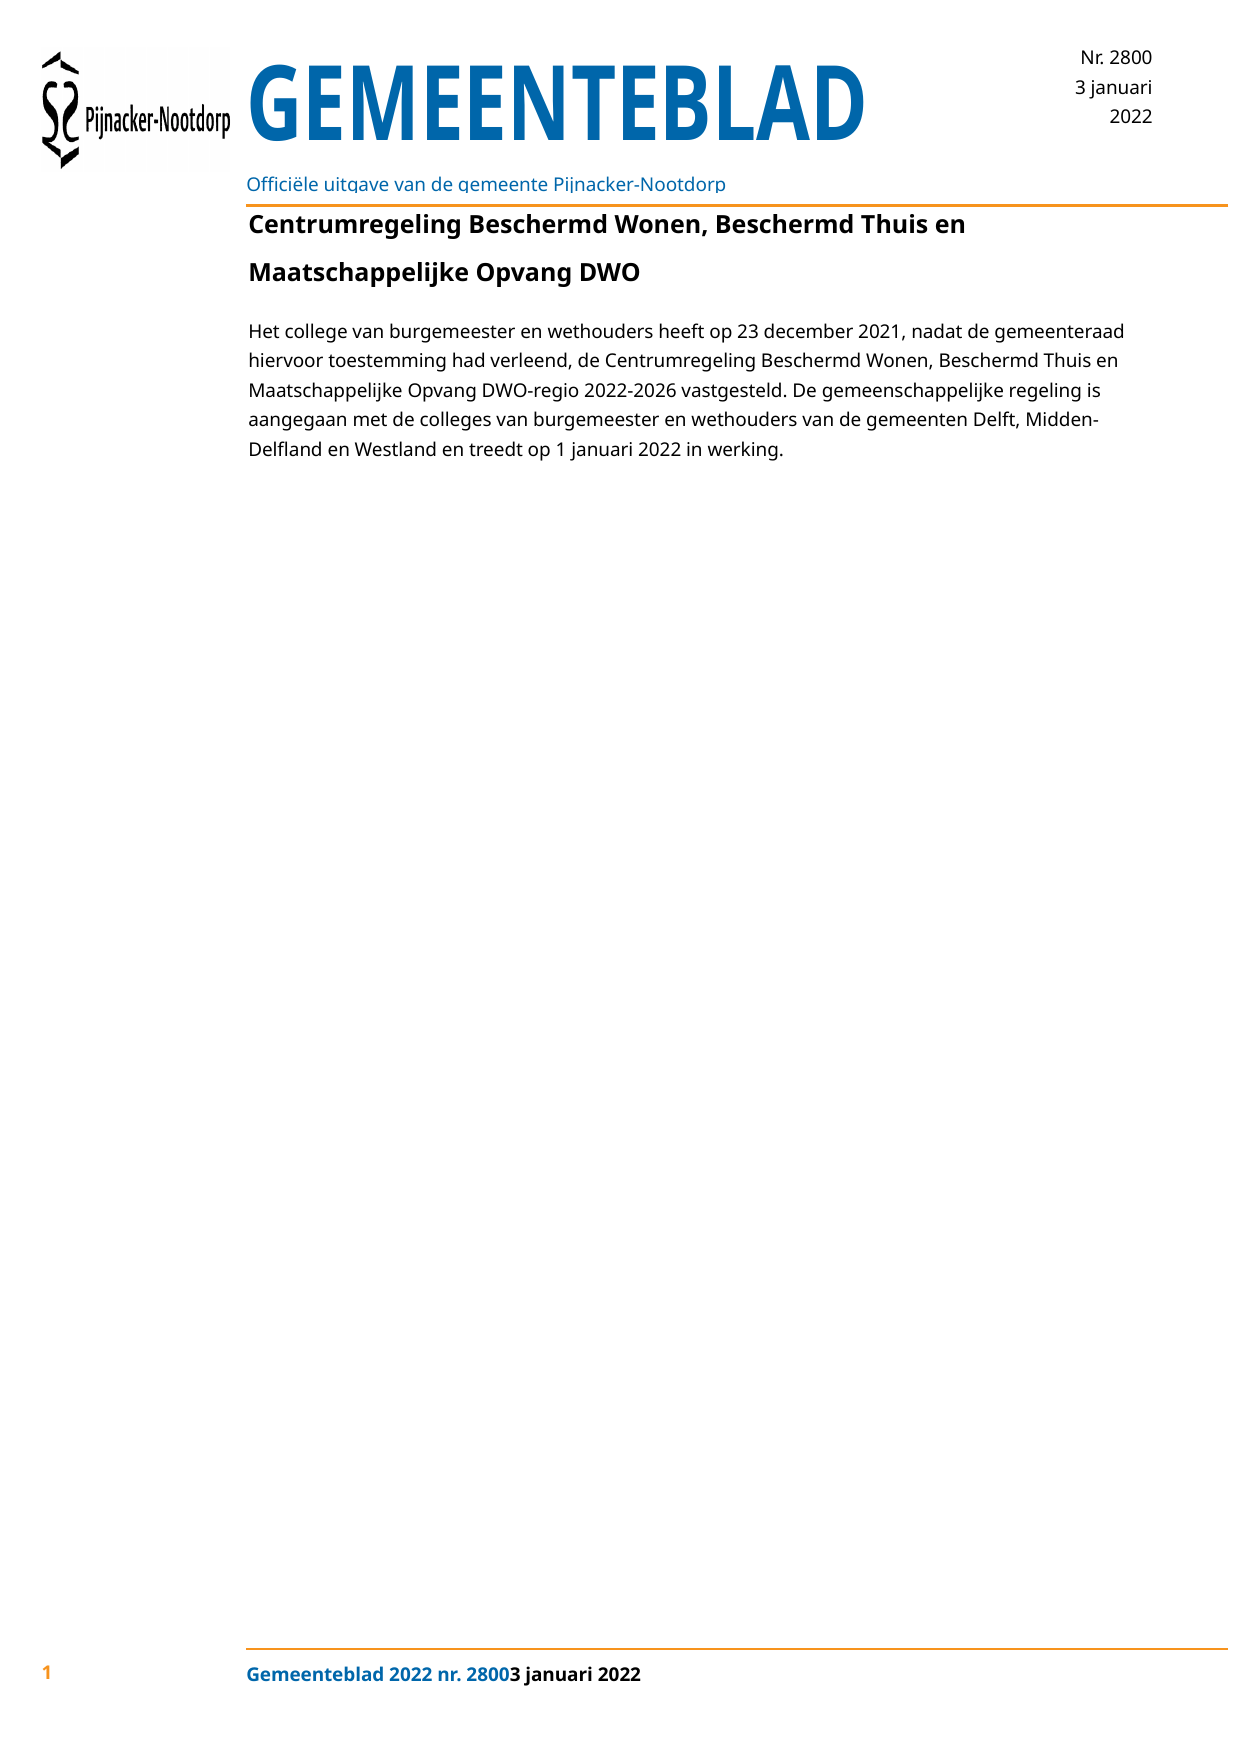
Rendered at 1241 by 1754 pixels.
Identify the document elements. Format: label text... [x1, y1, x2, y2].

text Centrumregeling Beschermd Wonen, Beschermd Thuis en Maatschappelijke Opvang DWO [248, 207, 1152, 288]
text Het college van burgemeester en wethouders heeft op 23 december 2021, nadat de gemeenteraad hiervoor toestemming had verleend, de Centrumregeling Beschermd Wonen, Beschermd Thuis en Maatschappelijke Opvang DWO-regio 2022-2026 vastgesteld. De gemeenschappelijke regeling is aangegaan met de colleges van burgemeester en wethouders van de gemeenten Delft, Midden-Delfland en Westland en treedt op 1 januari 2022 in werking. [248, 318, 1152, 462]
picture [41, 47, 231, 172]
